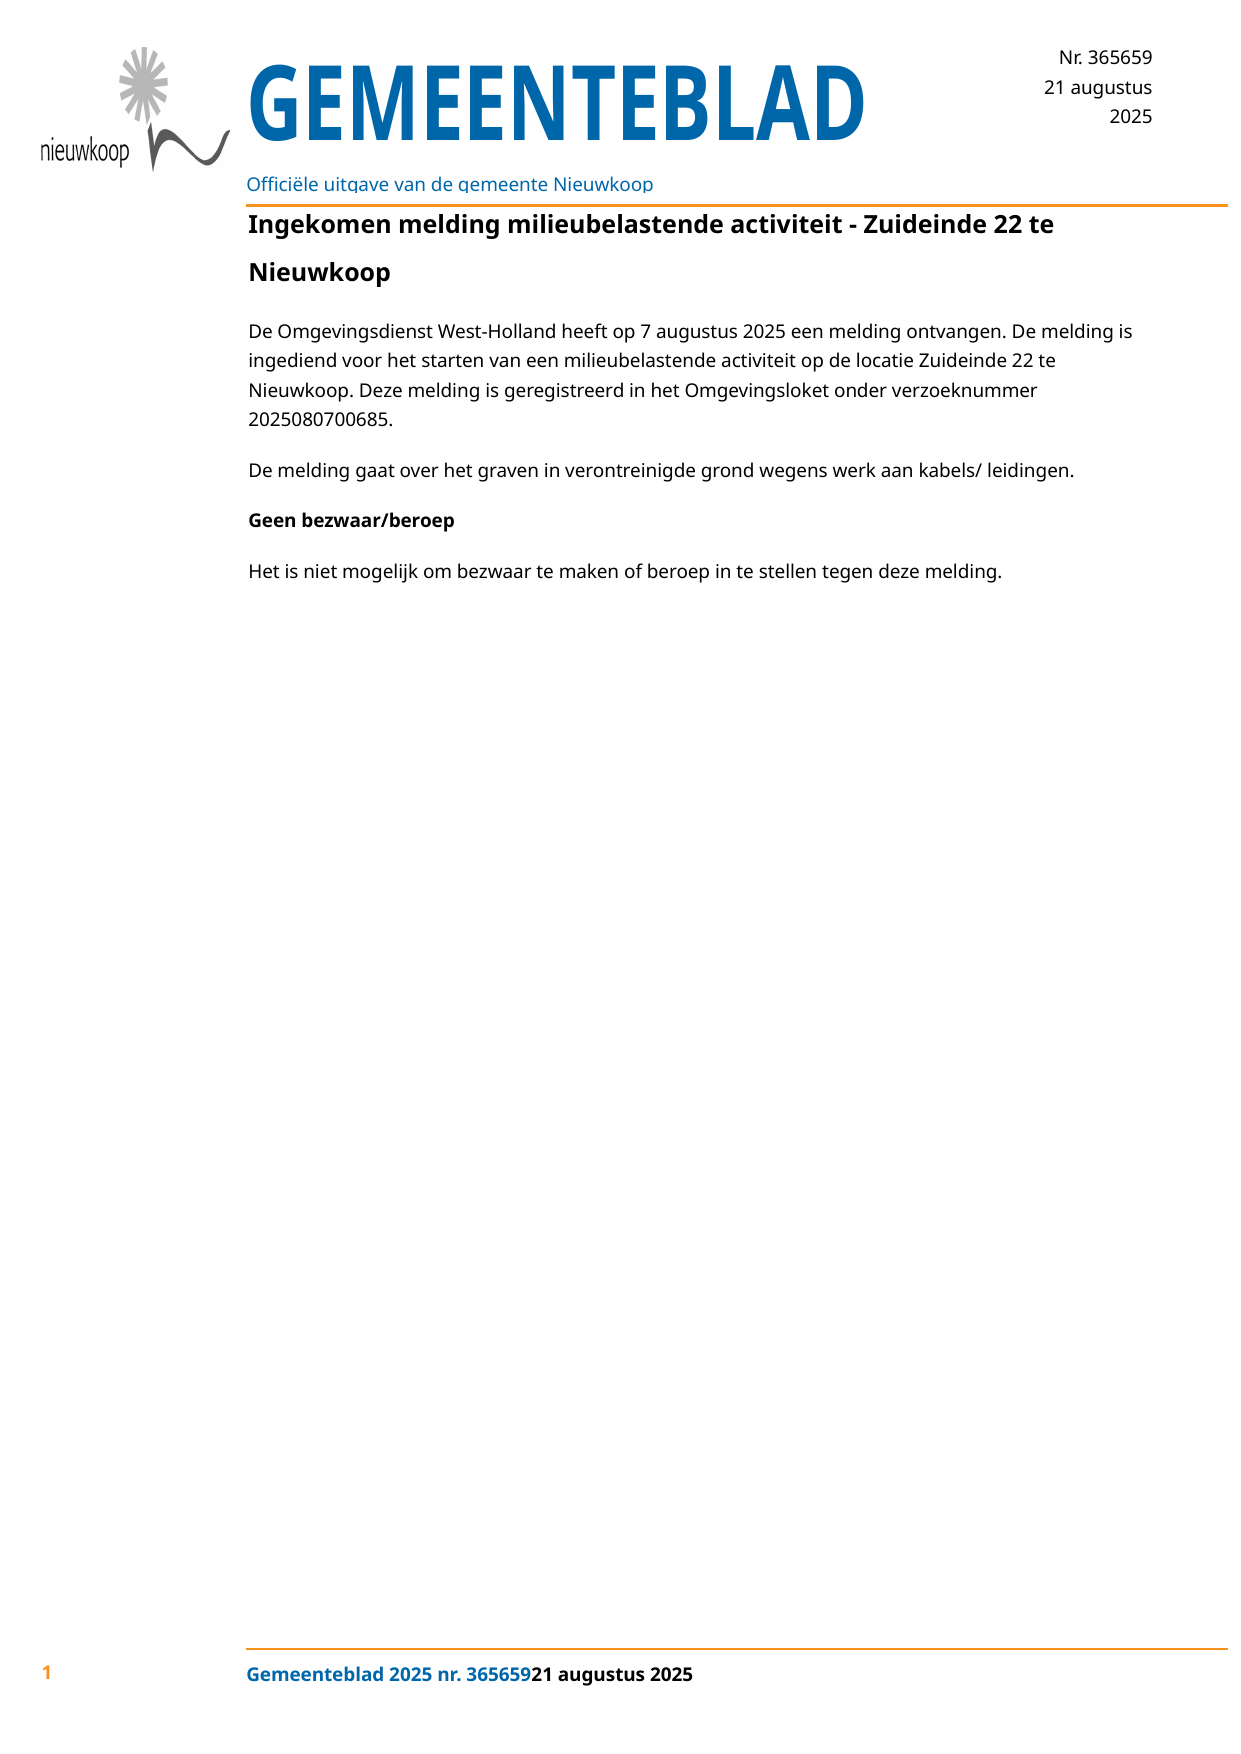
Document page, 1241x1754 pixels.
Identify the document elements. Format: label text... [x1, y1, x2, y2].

text Ingekomen melding milieubelastende activiteit - Zuideinde 22 te Nieuwkoop [248, 207, 1152, 288]
text De Omgevingsdienst West-Holland heeft op 7 augustus 2025 een melding ontvangen. De melding is ingediend voor het starten van een milieubelastende activiteit op de locatie Zuideinde 22 te Nieuwkoop. Deze melding is geregistreerd in het Omgevingsloket onder verzoeknummer 2025080700685. [248, 318, 1152, 432]
text Het is niet mogelijk om bezwaar te maken of beroep in te stellen tegen deze melding. [248, 558, 1152, 584]
picture [41, 47, 231, 172]
text De melding gaat over het graven in verontreinigde grond wegens werk aan kabels/ leidingen. [248, 457, 1152, 483]
text Geen bezwaar/beroep [248, 507, 1152, 533]
